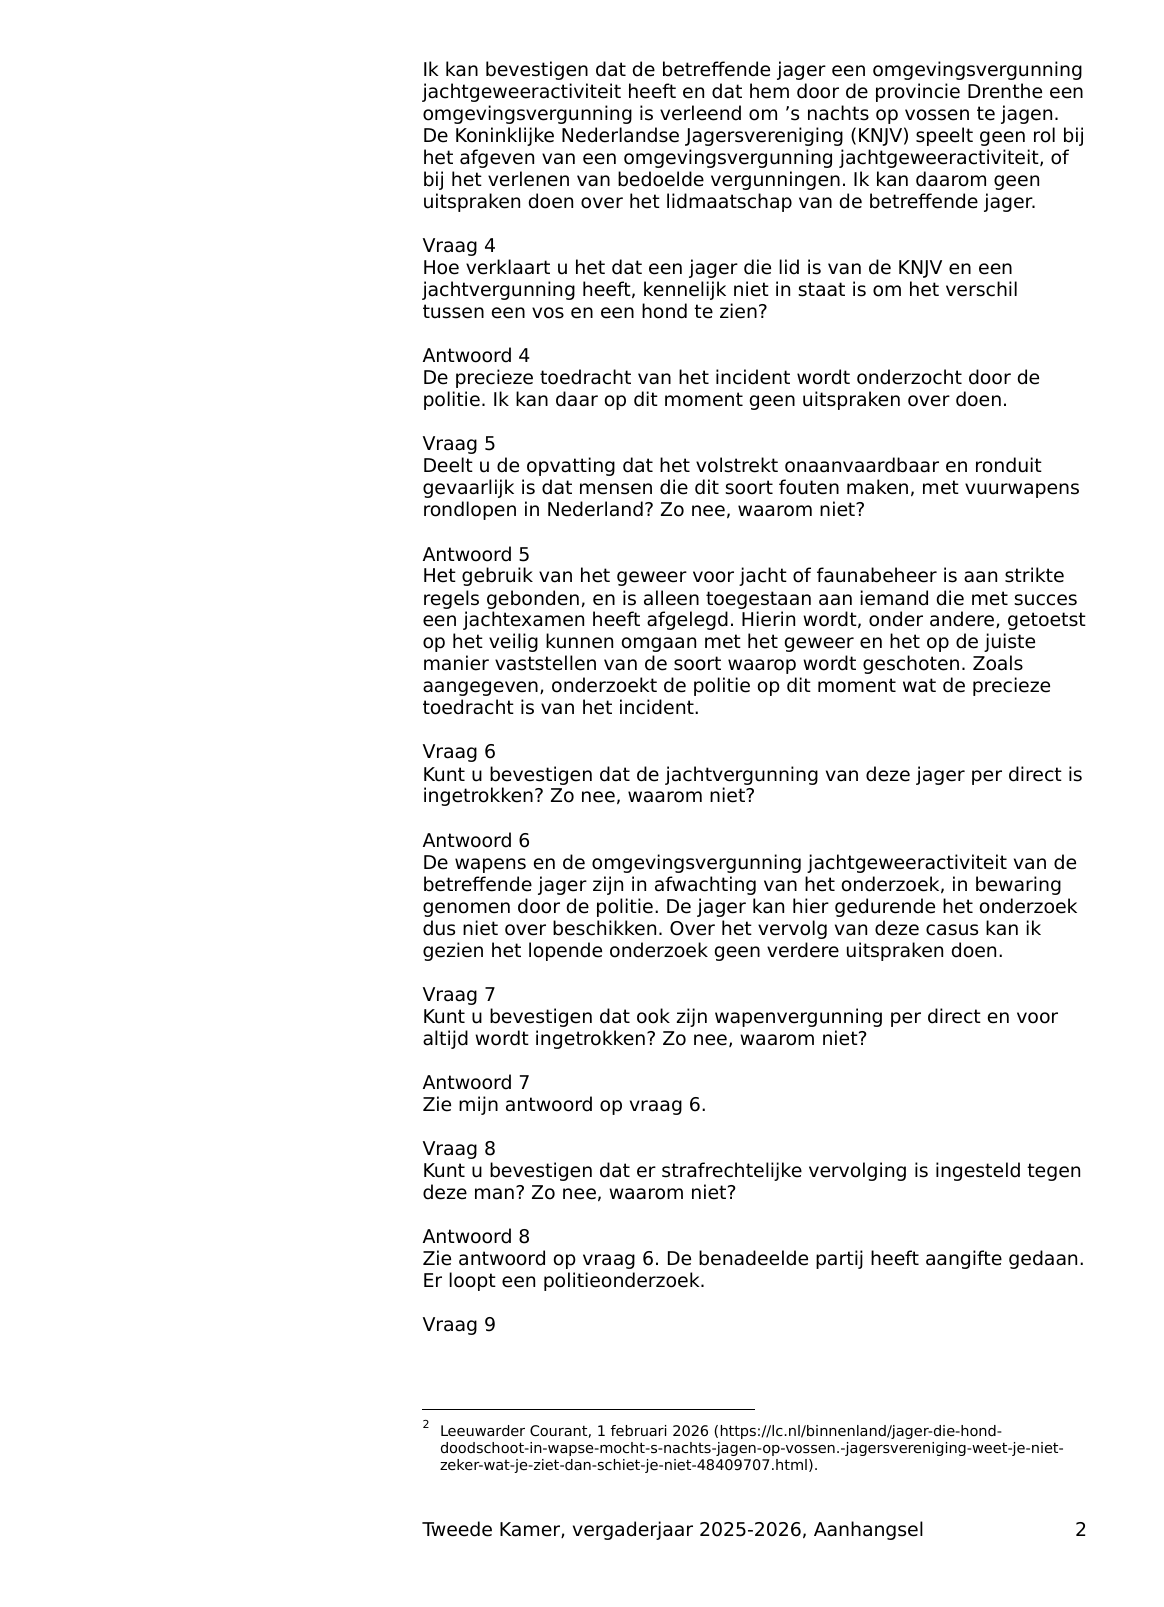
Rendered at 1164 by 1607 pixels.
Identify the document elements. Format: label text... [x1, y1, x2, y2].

text Leeuwarder Courant, 1 februari 2026 (https://lc.nl/binnenland/jager-die-hond-doodschoot-in-wapse-mocht-s-nachts-jagen-op-vossen.-jagersvereniging-weet-je-niet-zeker-wat-je-ziet-dan-schiet-je-niet-48409707.html). [422, 1418, 1087, 1474]
text Vraag 4 [422, 235, 1087, 257]
text Kunt u bevestigen dat ook zijn wapenvergunning per direct en voor altijd wordt ingetrokken? Zo nee, waarom niet? [422, 1006, 1087, 1049]
text Antwoord 6 [422, 829, 1087, 852]
text Vraag 5 [422, 433, 1087, 455]
text Vraag 6 [422, 741, 1087, 763]
text Antwoord 4 [422, 345, 1087, 367]
text Het gebruik van het geweer voor jacht of faunabeheer is aan strikte regels gebonden, en is alleen toegestaan aan iemand die met succes een jachtexamen heeft afgelegd. Hierin wordt, onder andere, getoetst op het veilig kunnen omgaan met het geweer en het op de juiste manier vaststellen van de soort waarop wordt geschoten. Zoals aangegeven, onderzoekt de politie op dit moment wat de precieze toedracht is van het incident. [422, 565, 1087, 719]
text De precieze toedracht van het incident wordt onderzocht door de politie. Ik kan daar op dit moment geen uitspraken over doen. [422, 367, 1087, 411]
text De wapens en de omgevingsvergunning jachtgeweeractiviteit van de betreffende jager zijn in afwachting van het onderzoek, in bewaring genomen door de politie. De jager kan hier gedurende het onderzoek dus niet over beschikken. Over het vervolg van deze casus kan ik gezien het lopende onderzoek geen verdere uitspraken doen. [422, 852, 1087, 961]
text Zie mijn antwoord op vraag 6. [422, 1094, 1087, 1116]
text Antwoord 7 [422, 1072, 1087, 1094]
text De Koninklijke Nederlandse Jagersvereniging (KNJV) speelt geen rol bij het afgeven van een omgevingsvergunning jachtgeweeractiviteit, of bij het verlenen van bedoelde vergunningen. Ik kan daarom geen uitspraken doen over het lidmaatschap van de betreffende jager. [422, 125, 1087, 213]
text Antwoord 8 [422, 1226, 1087, 1248]
text Zie antwoord op vraag 6. De benadeelde partij heeft aangifte gedaan. Er loopt een politieonderzoek. [422, 1248, 1087, 1292]
text Vraag 7 [422, 984, 1087, 1006]
text Deelt u de opvatting dat het volstrekt onaanvaardbaar en ronduit gevaarlijk is dat mensen die dit soort fouten maken, met vuurwapens rondlopen in Nederland? Zo nee, waarom niet? [422, 455, 1087, 521]
text Kunt u bevestigen dat de jachtvergunning van deze jager per direct is ingetrokken? Zo nee, waarom niet? [422, 763, 1087, 807]
text Antwoord 5 [422, 543, 1087, 565]
text Hoe verklaart u het dat een jager die lid is van de KNJV en een jachtvergunning heeft, kennelijk niet in staat is om het verschil tussen een vos en een hond te zien? [422, 257, 1087, 323]
text Vraag 8 [422, 1138, 1087, 1160]
text Kunt u bevestigen dat er strafrechtelijke vervolging is ingesteld tegen deze man? Zo nee, waarom niet? [422, 1160, 1087, 1204]
text Ik kan bevestigen dat de betreffende jager een omgevingsvergunning jachtgeweeractiviteit heeft en dat hem door de provincie Drenthe een omgevingsvergunning is verleend om ’s nachts op vossen te jagen. [422, 59, 1087, 125]
text Vraag 9 [422, 1314, 1087, 1336]
